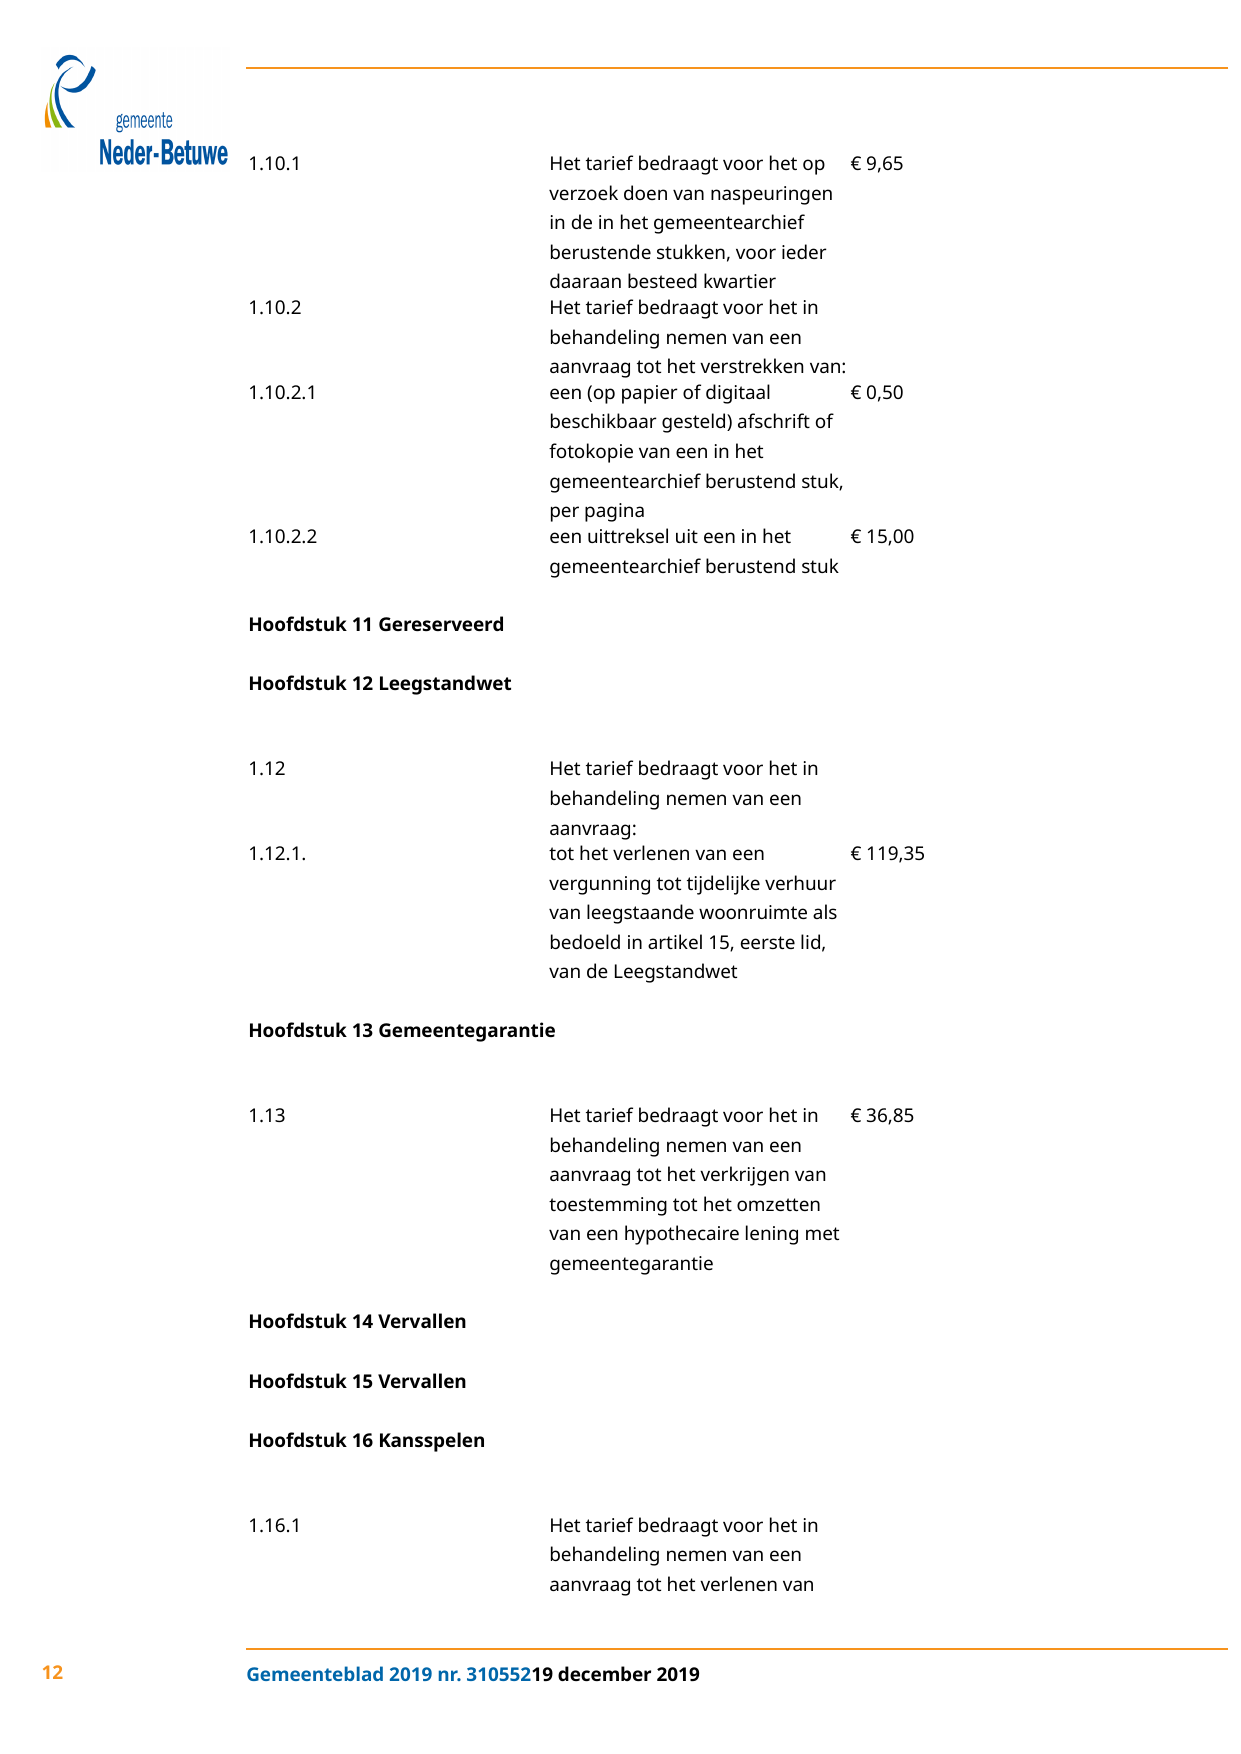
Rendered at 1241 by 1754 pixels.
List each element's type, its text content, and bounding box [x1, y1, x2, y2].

table_cell € 36,85 [850, 1102, 1152, 1276]
table_cell € 119,35 [850, 840, 1152, 984]
table_cell 1.12 [248, 756, 549, 840]
table_cell 1.12.1. [248, 840, 549, 984]
table_header [549, 1486, 850, 1512]
table_cell Het tarief bedraagt voor het op verzoek doen van naspeuringen in de in het gemeentearchief berustende stukken, voor ieder daaraan besteed kwartier [549, 150, 850, 294]
text Hoofdstuk 11 Gereserveerd [248, 611, 1152, 637]
table_cell 1.10.2.1 [248, 379, 549, 523]
text Hoofdstuk 16 Kansspelen [248, 1427, 1152, 1453]
table_cell [850, 756, 1152, 840]
table_header [850, 125, 1152, 150]
table_cell Het tarief bedraagt voor het in behandeling nemen van een aanvraag tot het verstrekken van: [549, 294, 850, 379]
table_header [248, 1486, 549, 1512]
table_header [248, 125, 549, 150]
table_header [850, 730, 1152, 756]
table_header [248, 1077, 549, 1102]
table_cell € 9,65 [850, 150, 1152, 294]
table_header [549, 730, 850, 756]
table_cell 1.10.2.2 [248, 523, 549, 578]
text Hoofdstuk 14 Vervallen [248, 1309, 1152, 1334]
table_cell 1.10.2 [248, 294, 549, 379]
table_cell Het tarief bedraagt voor het in behandeling nemen van een aanvraag tot het verkrijgen van toestemming tot het omzetten van een hypothecaire lening met gemeentegarantie [549, 1102, 850, 1276]
table_header [850, 1077, 1152, 1102]
table_cell [850, 1512, 1152, 1597]
table_header [549, 1077, 850, 1102]
table_cell een uittreksel uit een in het gemeentearchief berustend stuk [549, 523, 850, 578]
table_header [248, 730, 549, 756]
table_cell 1.13 [248, 1102, 549, 1276]
table_cell € 0,50 [850, 379, 1152, 523]
table_cell € 15,00 [850, 523, 1152, 578]
table_cell tot het verlenen van een vergunning tot tijdelijke verhuur van leegstaande woonruimte als bedoeld in artikel 15, eerste lid, van de Leegstandwet [549, 840, 850, 984]
table_cell 1.10.1 [248, 150, 549, 294]
table_cell Het tarief bedraagt voor het in behandeling nemen van een aanvraag: [549, 756, 850, 840]
text Hoofdstuk 12 Leegstandwet [248, 671, 1152, 696]
table_header [549, 125, 850, 150]
table_cell Het tarief bedraagt voor het in behandeling nemen van een aanvraag tot het verlenen van [549, 1512, 850, 1597]
table_header [850, 1486, 1152, 1512]
text Hoofdstuk 15 Vervallen [248, 1368, 1152, 1394]
picture [41, 47, 231, 172]
table_cell [850, 294, 1152, 379]
text Hoofdstuk 13 Gemeentegarantie [248, 1017, 1152, 1043]
table_cell een (op papier of digitaal beschikbaar gesteld) afschrift of fotokopie van een in het gemeentearchief berustend stuk, per pagina [549, 379, 850, 523]
table_cell 1.16.1 [248, 1512, 549, 1597]
